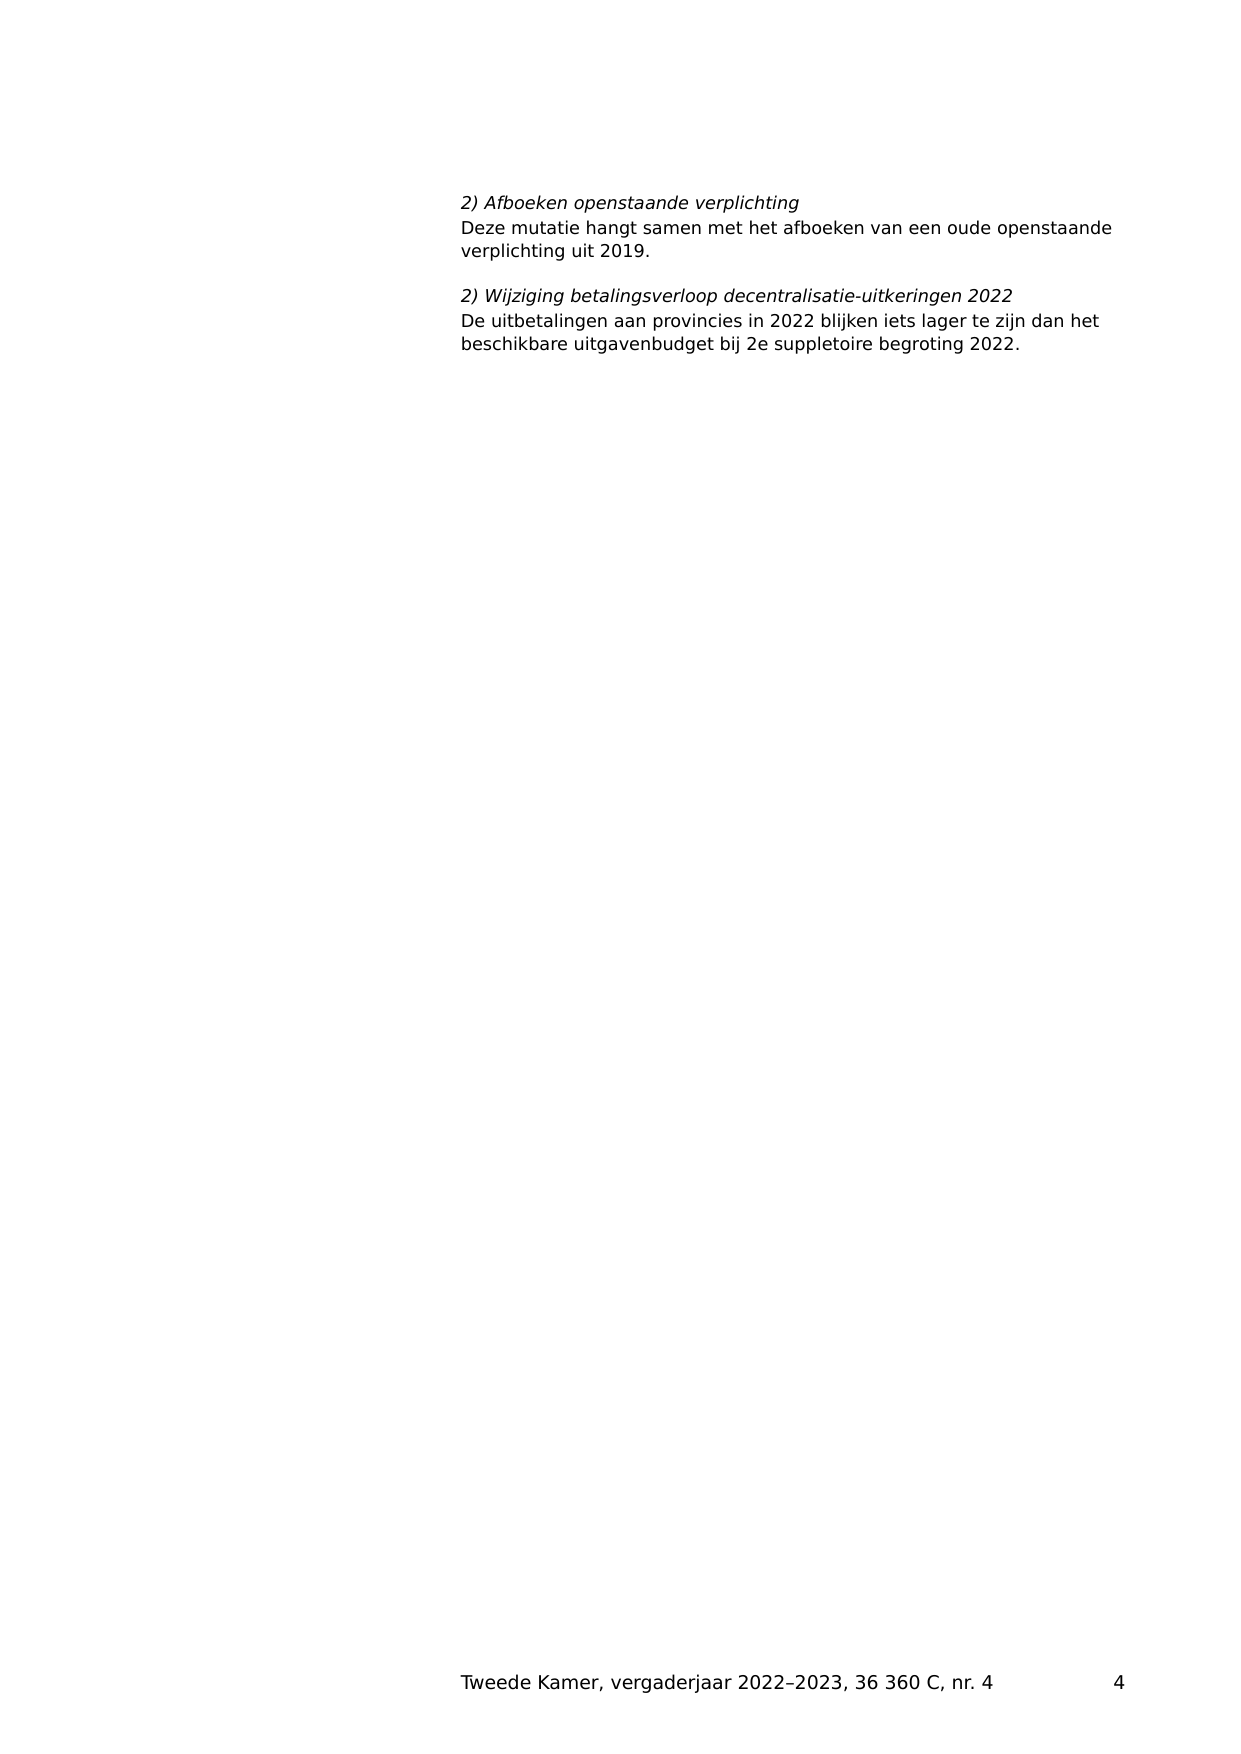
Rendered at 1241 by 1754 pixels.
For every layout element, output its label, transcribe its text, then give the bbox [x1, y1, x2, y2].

text Deze mutatie hangt samen met het afboeken van een oude openstaande verplichting uit 2019. [461, 216, 1125, 262]
text 2) Wijziging betalingsverloop decentralisatie-uitkeringen 2022 [461, 284, 1125, 307]
text 2) Afboeken openstaande verplichting [461, 191, 1125, 214]
text De uitbetalingen aan provincies in 2022 blijken iets lager te zijn dan het beschikbare uitgavenbudget bij 2e suppletoire begroting 2022. [461, 309, 1125, 355]
